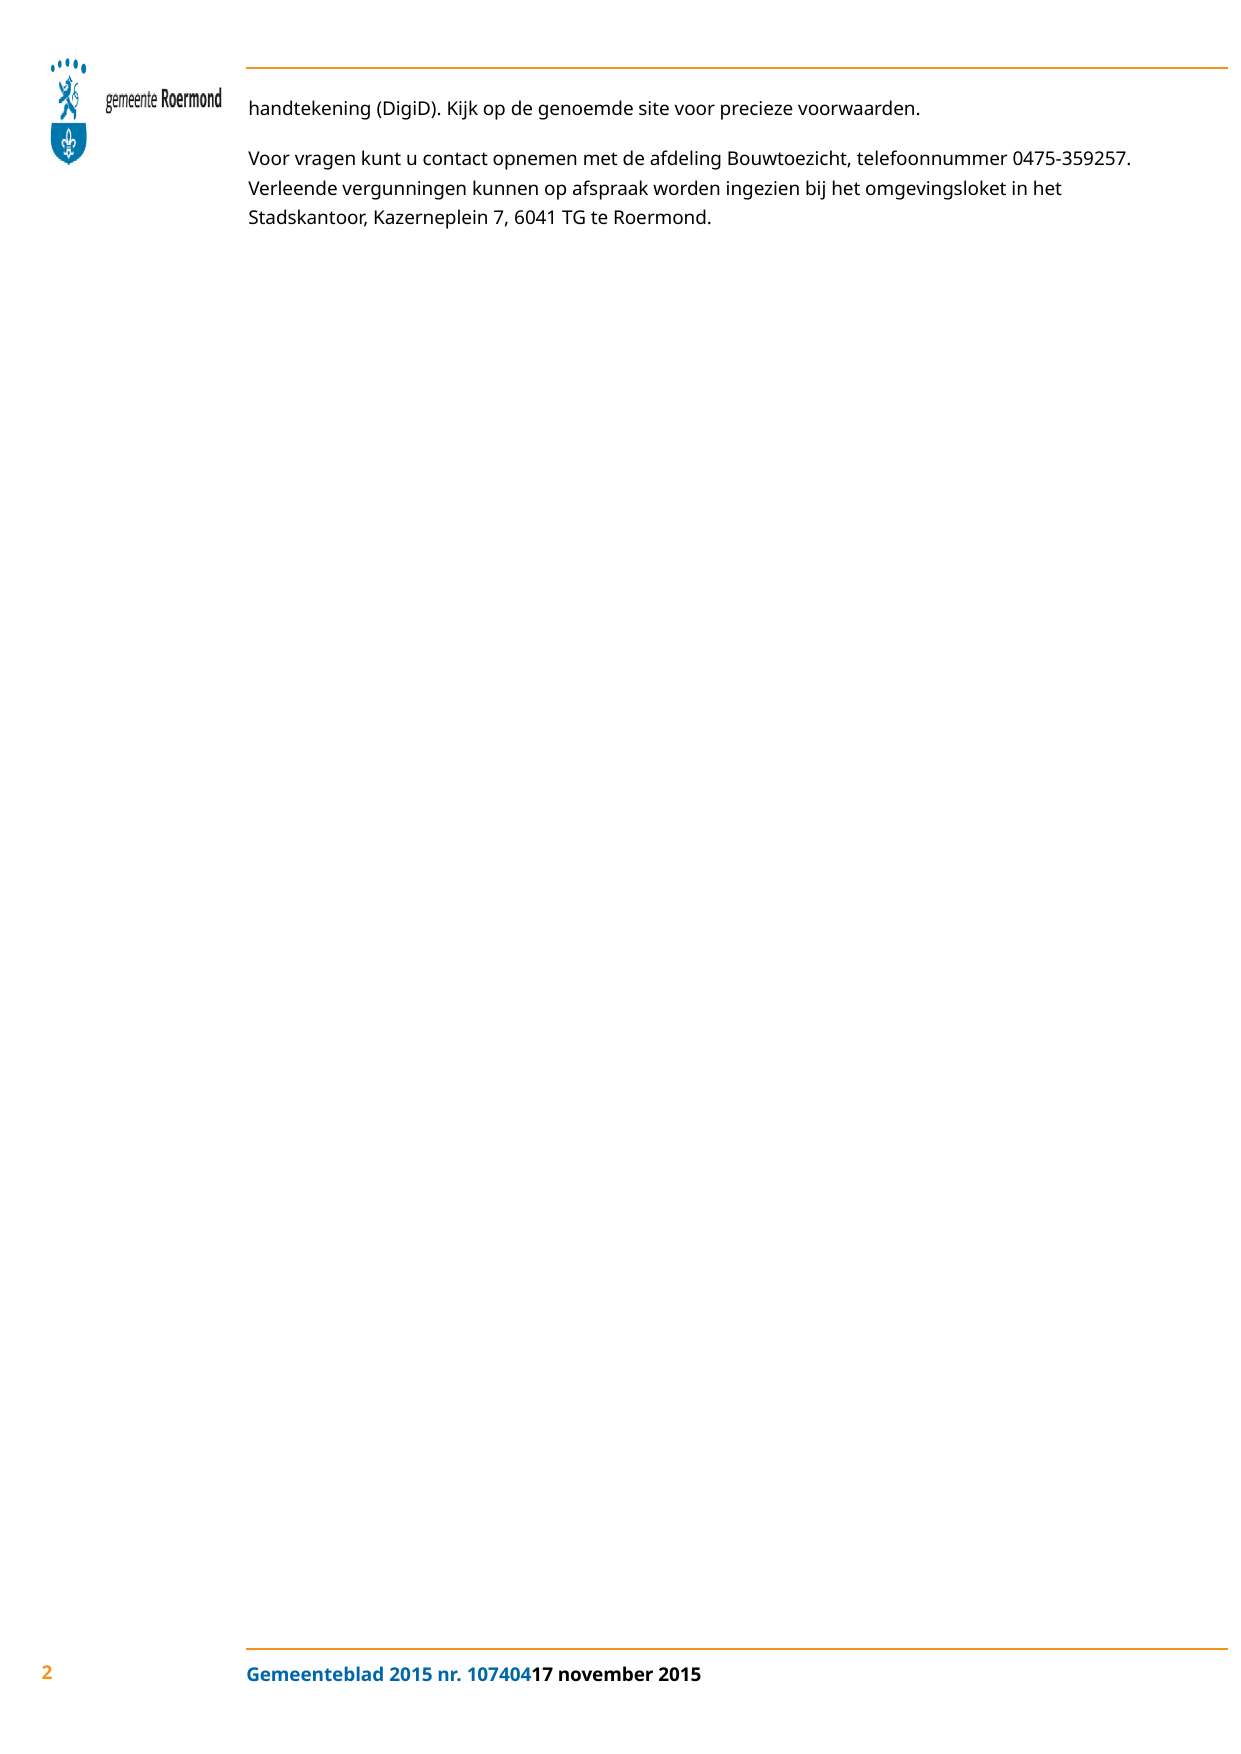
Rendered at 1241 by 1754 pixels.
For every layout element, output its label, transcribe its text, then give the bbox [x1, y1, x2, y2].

text handtekening (DigiD). Kijk op de genoemde site voor precieze voorwaarden. [248, 95, 1152, 121]
picture [41, 47, 231, 172]
text Voor vragen kunt u contact opnemen met de afdeling Bouwtoezicht, telefoonnummer 0475-359257. Verleende vergunningen kunnen op afspraak worden ingezien bij het omgevingsloket in het Stadskantoor, Kazerneplein 7, 6041 TG te Roermond. [248, 145, 1152, 230]
